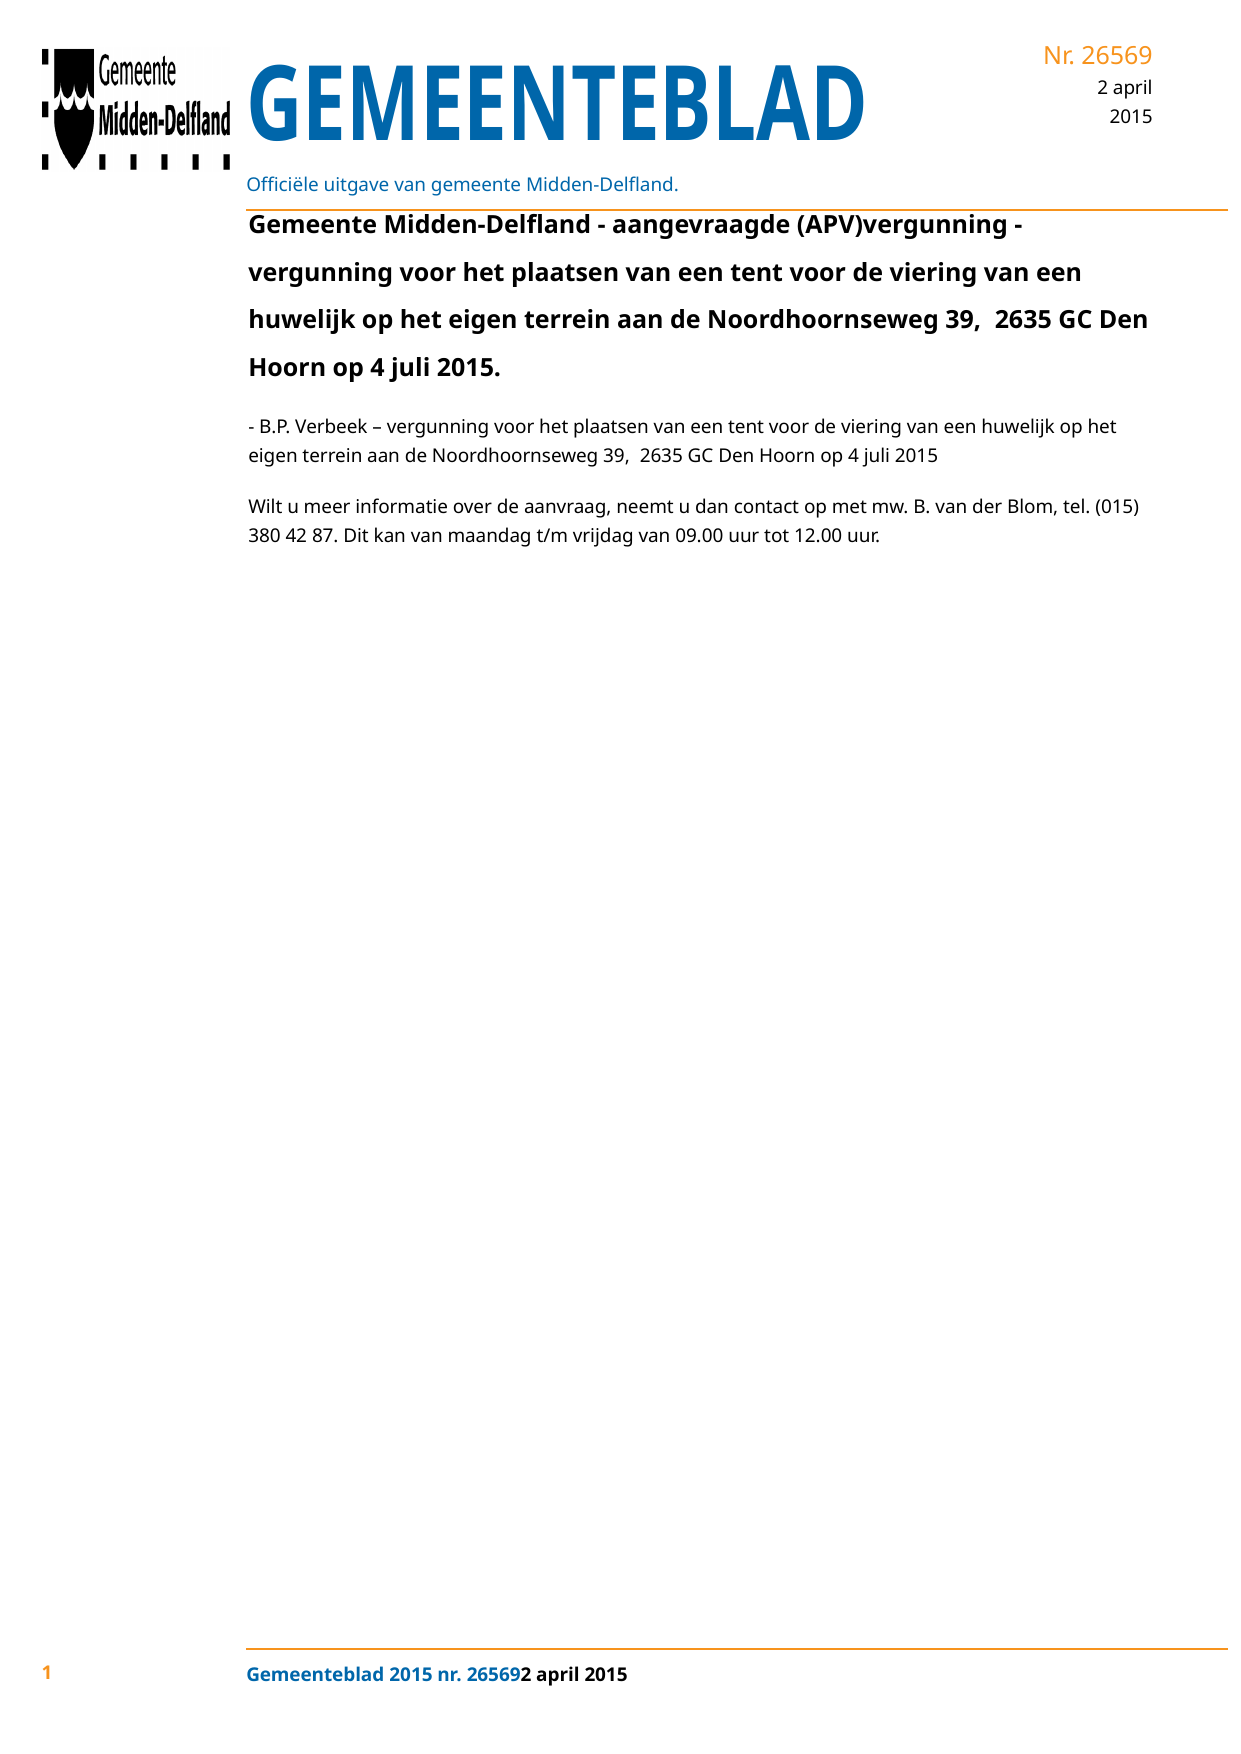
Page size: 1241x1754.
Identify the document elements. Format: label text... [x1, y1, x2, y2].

text - B.P. Verbeek – vergunning voor het plaatsen van een tent voor de viering van een huwelijk op het eigen terrein aan de Noordhoornseweg 39, 2635 GC Den Hoorn op 4 juli 2015 [248, 413, 1152, 468]
text Gemeente Midden-Delfland - aangevraagde (APV)vergunning - vergunning voor het plaatsen van een tent voor de viering van een huwelijk op het eigen terrein aan de Noordhoornseweg 39, 2635 GC Den Hoorn op 4 juli 2015. [248, 211, 1152, 384]
text Wilt u meer informatie over de aanvraag, neemt u dan contact op met mw. B. van der Blom, tel. (015) 380 42 87. Dit kan van maandag t/m vrijdag van 09.00 uur tot 12.00 uur. [248, 493, 1152, 548]
picture [41, 47, 231, 172]
